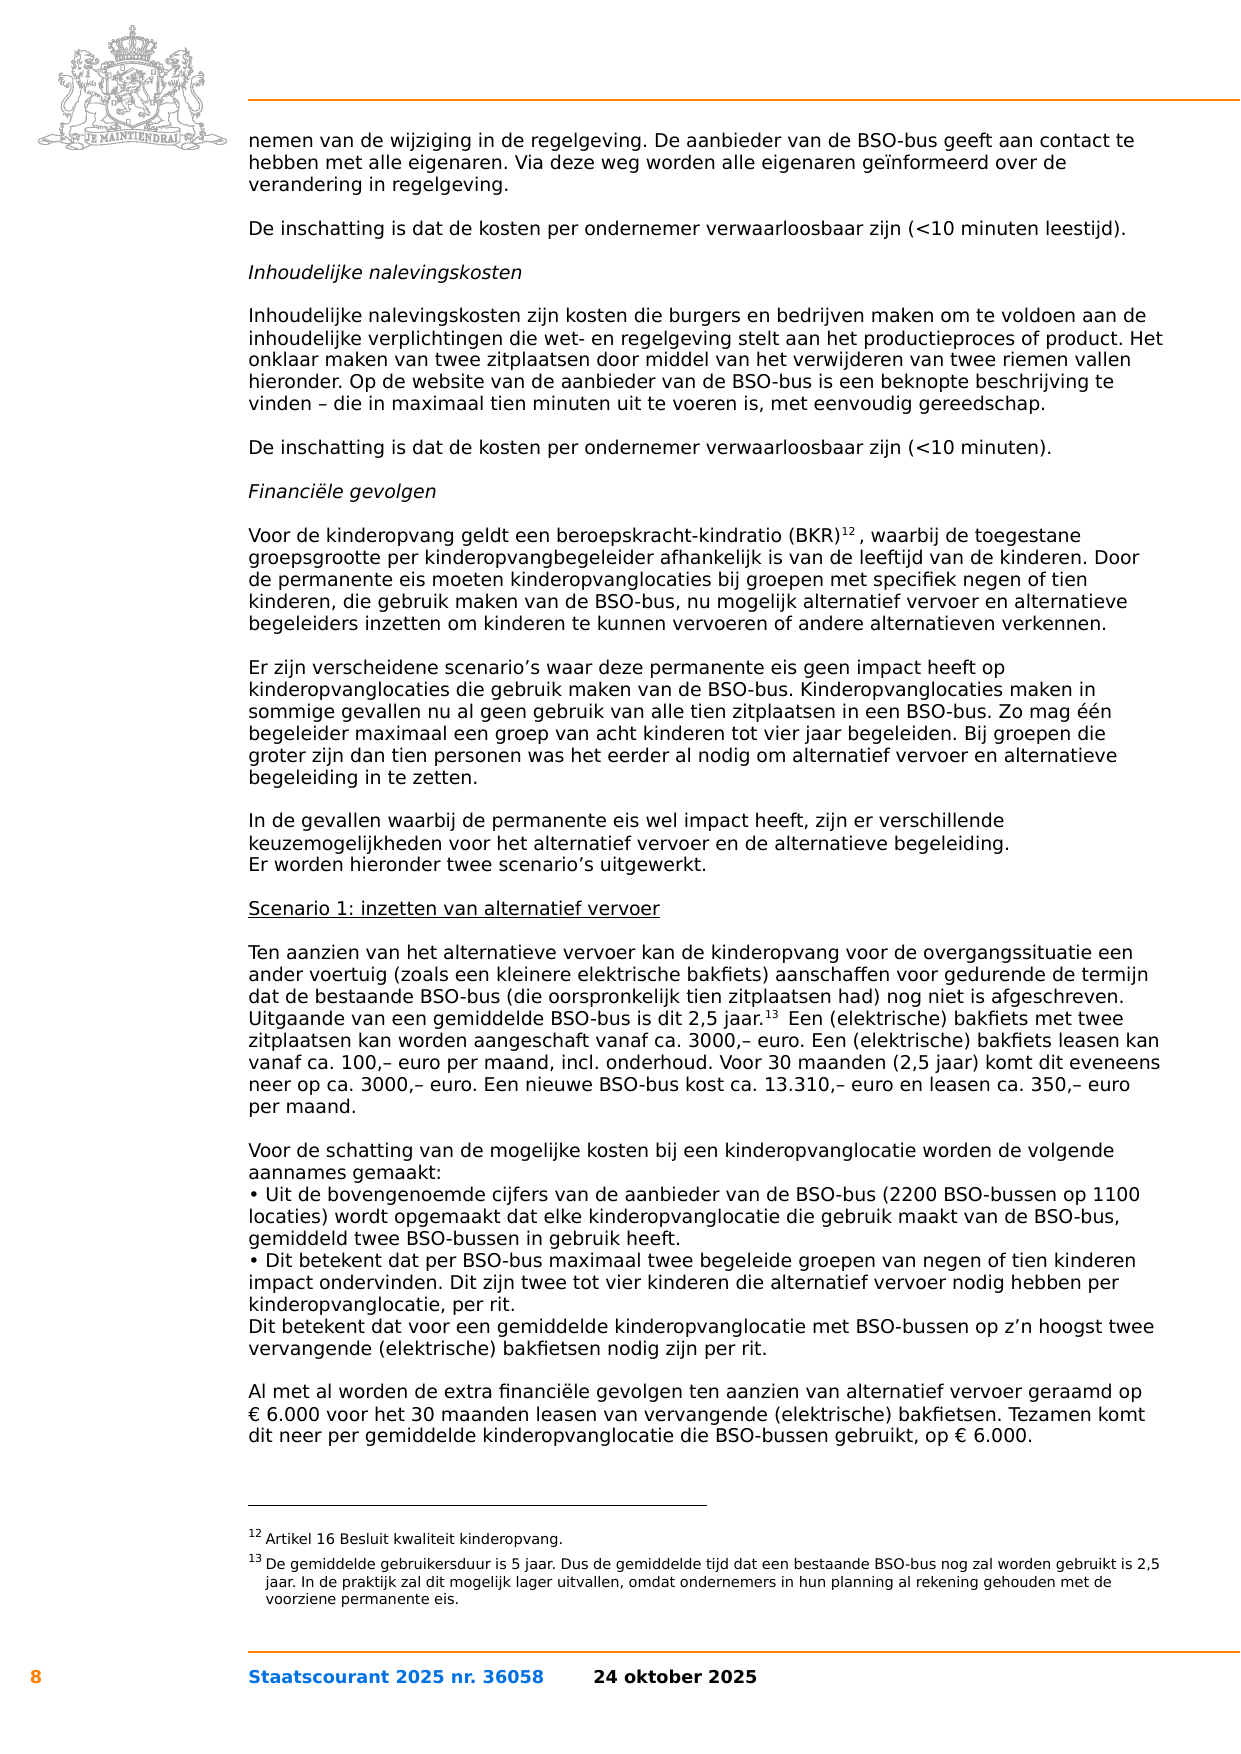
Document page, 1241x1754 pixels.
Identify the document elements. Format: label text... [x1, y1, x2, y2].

text In de gevallen waarbij de permanente eis wel impact heeft, zijn er verschillende keuzemogelijkheden voor het alternatief vervoer en de alternatieve begeleiding. [248, 810, 1163, 854]
text Ten aanzien van het alternatieve vervoer kan de kinderopvang voor de overgangssituatie een ander voertuig (zoals een kleinere elektrische bakfiets) aanschaffen voor gedurende de termijn dat de bestaande BSO-bus (die oorspronkelijk tien zitplaatsen had) nog niet is afgeschreven. Uitgaande van een gemiddelde BSO-bus is dit 2,5 jaar. Een (elektrische) bakfiets met twee zitplaatsen kan worden aangeschaft vanaf ca. 3000,– euro. Een (elektrische) bakfiets leasen kan vanaf ca. 100,– euro per maand, incl. onderhoud. Voor 30 maanden (2,5 jaar) komt dit eveneens neer op ca. 3000,– euro. Een nieuwe BSO-bus kost ca. 13.310,– euro en leasen ca. 350,– euro per maand. [248, 942, 1163, 1118]
picture [38, 25, 227, 150]
text Er worden hieronder twee scenario’s uitgewerkt. [248, 854, 1163, 876]
text Voor de kinderopvang geldt een beroepskracht-kindratio (BKR), waarbij de toegestane groepsgrootte per kinderopvangbegeleider afhankelijk is van de leeftijd van de kinderen. Door de permanente eis moeten kinderopvanglocaties bij groepen met specifiek negen of tien kinderen, die gebruik maken van de BSO-bus, nu mogelijk alternatief vervoer en alternatieve begeleiders inzetten om kinderen te kunnen vervoeren of andere alternatieven verkennen. [248, 525, 1163, 635]
text • Dit betekent dat per BSO-bus maximaal twee begeleide groepen van negen of tien kinderen impact ondervinden. Dit zijn twee tot vier kinderen die alternatief vervoer nodig hebben per kinderopvanglocatie, per rit. [248, 1250, 1163, 1316]
text nemen van de wijziging in de regelgeving. De aanbieder van de BSO-bus geeft aan contact te hebben met alle eigenaren. Via deze weg worden alle eigenaren geïnformeerd over de verandering in regelgeving. [248, 130, 1163, 196]
subtitle Scenario 1: inzetten van alternatief vervoer [248, 898, 1163, 920]
subtitle Inhoudelijke nalevingskosten [248, 262, 1163, 283]
text • Uit de bovengenoemde cijfers van de aanbieder van de BSO-bus (2200 BSO-bussen op 1100 locaties) wordt opgemaakt dat elke kinderopvanglocatie die gebruik maakt van de BSO-bus, gemiddeld twee BSO-bussen in gebruik heeft. [248, 1184, 1163, 1250]
text Voor de schatting van de mogelijke kosten bij een kinderopvanglocatie worden de volgende aannames gemaakt: [248, 1140, 1163, 1184]
text Inhoudelijke nalevingskosten zijn kosten die burgers en bedrijven maken om te voldoen aan de inhoudelijke verplichtingen die wet- en regelgeving stelt aan het productieproces of product. Het onklaar maken van twee zitplaatsen door middel van het verwijderen van twee riemen vallen hieronder. Op de website van de aanbieder van de BSO-bus is een beknopte beschrijving te vinden – die in maximaal tien minuten uit te voeren is, met eenvoudig gereedschap. [248, 305, 1163, 415]
text Dit betekent dat voor een gemiddelde kinderopvanglocatie met BSO-bussen op z’n hoogst twee vervangende (elektrische) bakfietsen nodig zijn per rit. [248, 1316, 1163, 1359]
text Artikel 16 Besluit kwaliteit kinderopvang. [248, 1527, 1163, 1549]
subtitle Financiële gevolgen [248, 481, 1163, 503]
text De gemiddelde gebruikersduur is 5 jaar. Dus de gemiddelde tijd dat een bestaande BSO-bus nog zal worden gebruikt is 2,5 jaar. In de praktijk zal dit mogelijk lager uitvallen, omdat ondernemers in hun planning al rekening gehouden met de voorziene permanente eis. [248, 1552, 1163, 1608]
text Al met al worden de extra financiële gevolgen ten aanzien van alternatief vervoer geraamd op € 6.000 voor het 30 maanden leasen van vervangende (elektrische) bakfietsen. Tezamen komt dit neer per gemiddelde kinderopvanglocatie die BSO-bussen gebruikt, op € 6.000. [248, 1381, 1163, 1447]
text Er zijn verscheidene scenario’s waar deze permanente eis geen impact heeft op kinderopvanglocaties die gebruik maken van de BSO-bus. Kinderopvanglocaties maken in sommige gevallen nu al geen gebruik van alle tien zitplaatsen in een BSO-bus. Zo mag één begeleider maximaal een groep van acht kinderen tot vier jaar begeleiden. Bij groepen die groter zijn dan tien personen was het eerder al nodig om alternatief vervoer en alternatieve begeleiding in te zetten. [248, 657, 1163, 788]
text De inschatting is dat de kosten per ondernemer verwaarloosbaar zijn (<10 minuten). [248, 437, 1163, 459]
text De inschatting is dat de kosten per ondernemer verwaarloosbaar zijn (<10 minuten leestijd). [248, 218, 1163, 240]
